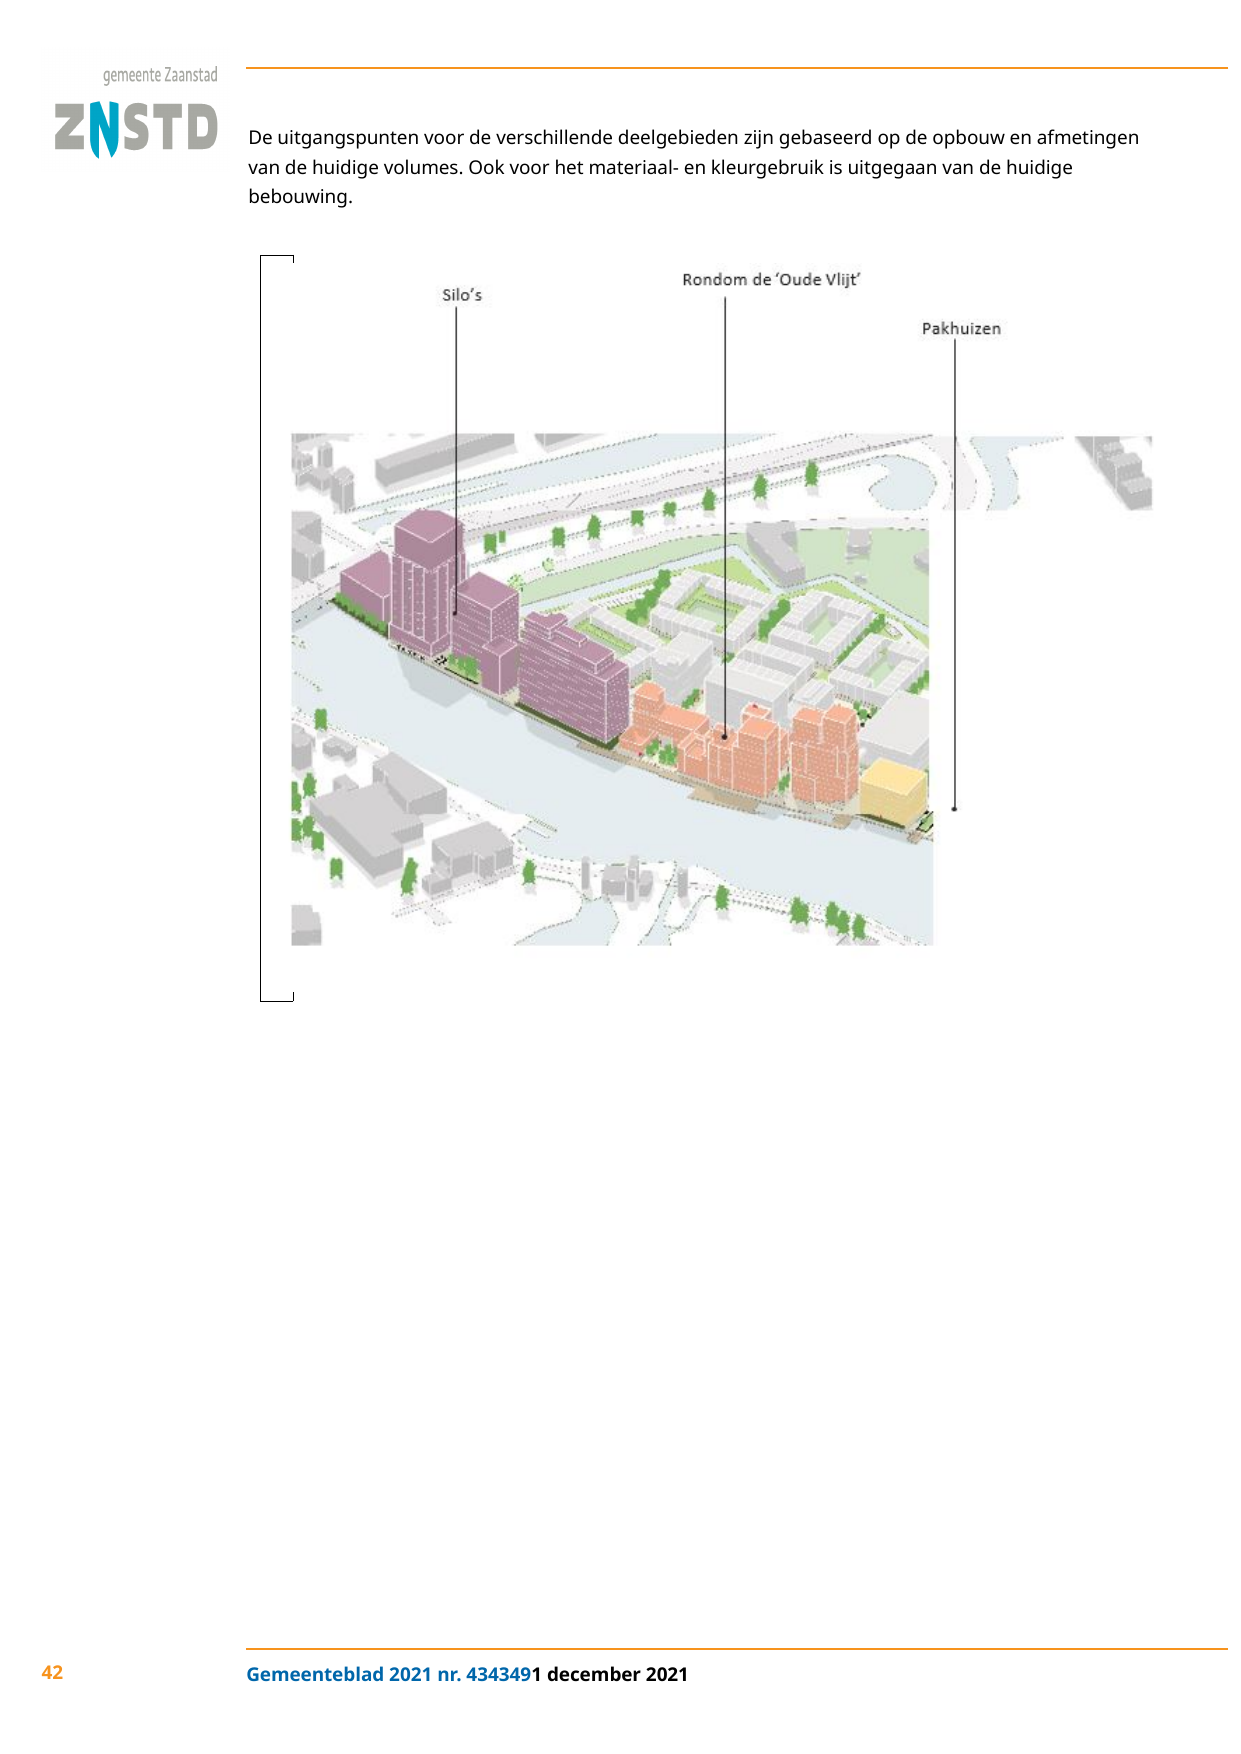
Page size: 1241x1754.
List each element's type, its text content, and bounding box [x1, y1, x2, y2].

picture [268, 263, 1173, 992]
text De uitgangspunten voor de verschillende deelgebieden zijn gebaseerd op de opbouw en afmetingen van de huidige volumes. Ook voor het materiaal- en kleurgebruik is uitgegaan van de huidige bebouwing. [248, 124, 1152, 209]
picture [41, 47, 231, 172]
